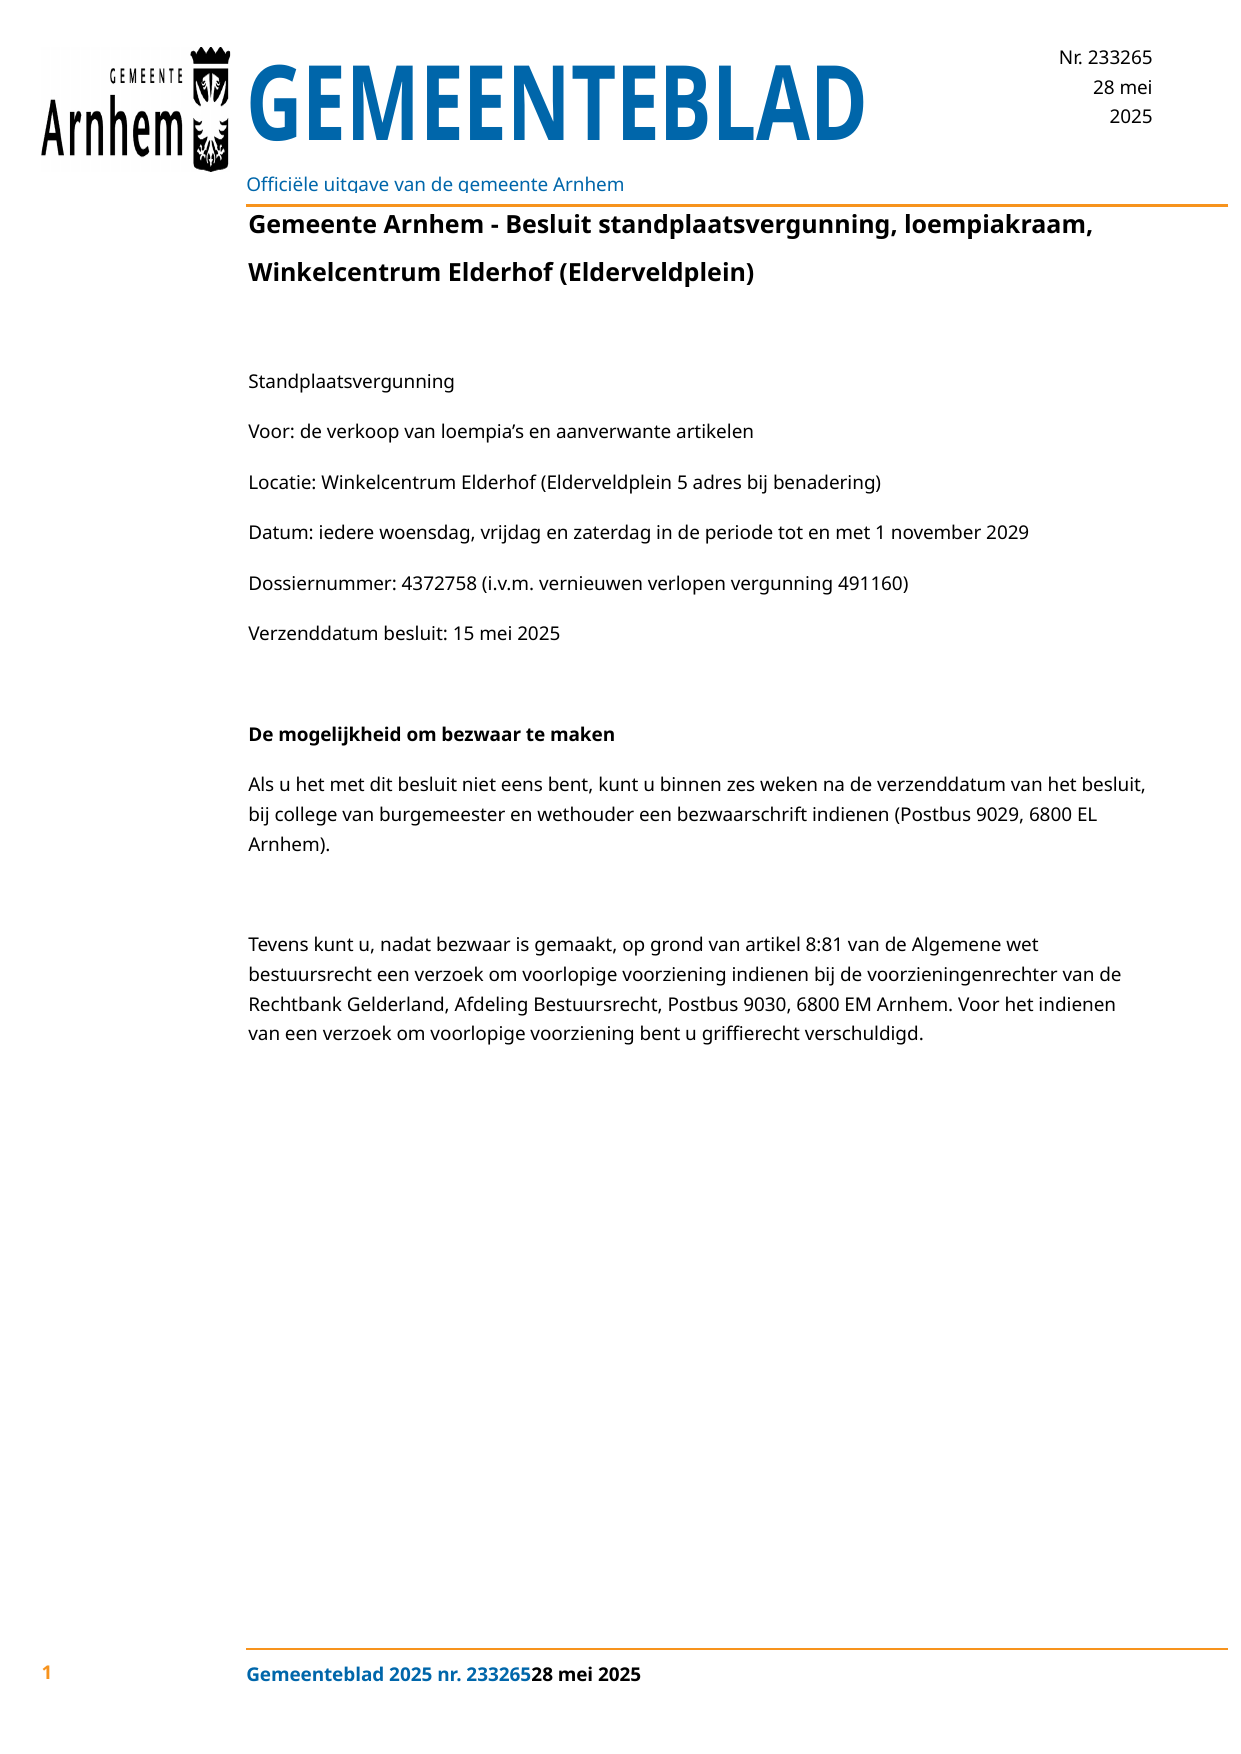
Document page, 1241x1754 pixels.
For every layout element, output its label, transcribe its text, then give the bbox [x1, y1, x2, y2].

text Locatie: Winkelcentrum Elderhof (Elderveldplein 5 adres bij benadering) [248, 469, 1152, 495]
text Standplaatsvergunning [248, 368, 1152, 394]
text Dossiernummer: 4372758 (i.v.m. vernieuwen verlopen vergunning 491160) [248, 570, 1152, 596]
text Als u het met dit besluit niet eens bent, kunt u binnen zes weken na de verzenddatum van het besluit, bij college van burgemeester en wethouder een bezwaarschrift indienen (Postbus 9029, 6800 EL Arnhem). [248, 772, 1152, 857]
text Voor: de verkoop van loempia’s en aanverwante artikelen [248, 419, 1152, 444]
text Gemeente Arnhem - Besluit standplaatsvergunning, loempiakraam, Winkelcentrum Elderhof (Elderveldplein) [248, 207, 1152, 288]
text Tevens kunt u, nadat bezwaar is gemaakt, op grond van artikel 8:81 van de Algemene wet bestuursrecht een verzoek om voorlopige voorziening indienen bij de voorzieningenrechter van de Rechtbank Gelderland, Afdeling Bestuursrecht, Postbus 9030, 6800 EM Arnhem. Voor het indienen van een verzoek om voorlopige voorziening bent u griffierecht verschuldigd. [248, 932, 1152, 1046]
picture [41, 47, 231, 172]
text Datum: iedere woensdag, vrijdag en zaterdag in de periode tot en met 1 november 2029 [248, 519, 1152, 545]
text De mogelijkheid om bezwaar te maken [248, 721, 1152, 747]
text Verzenddatum besluit: 15 mei 2025 [248, 620, 1152, 646]
